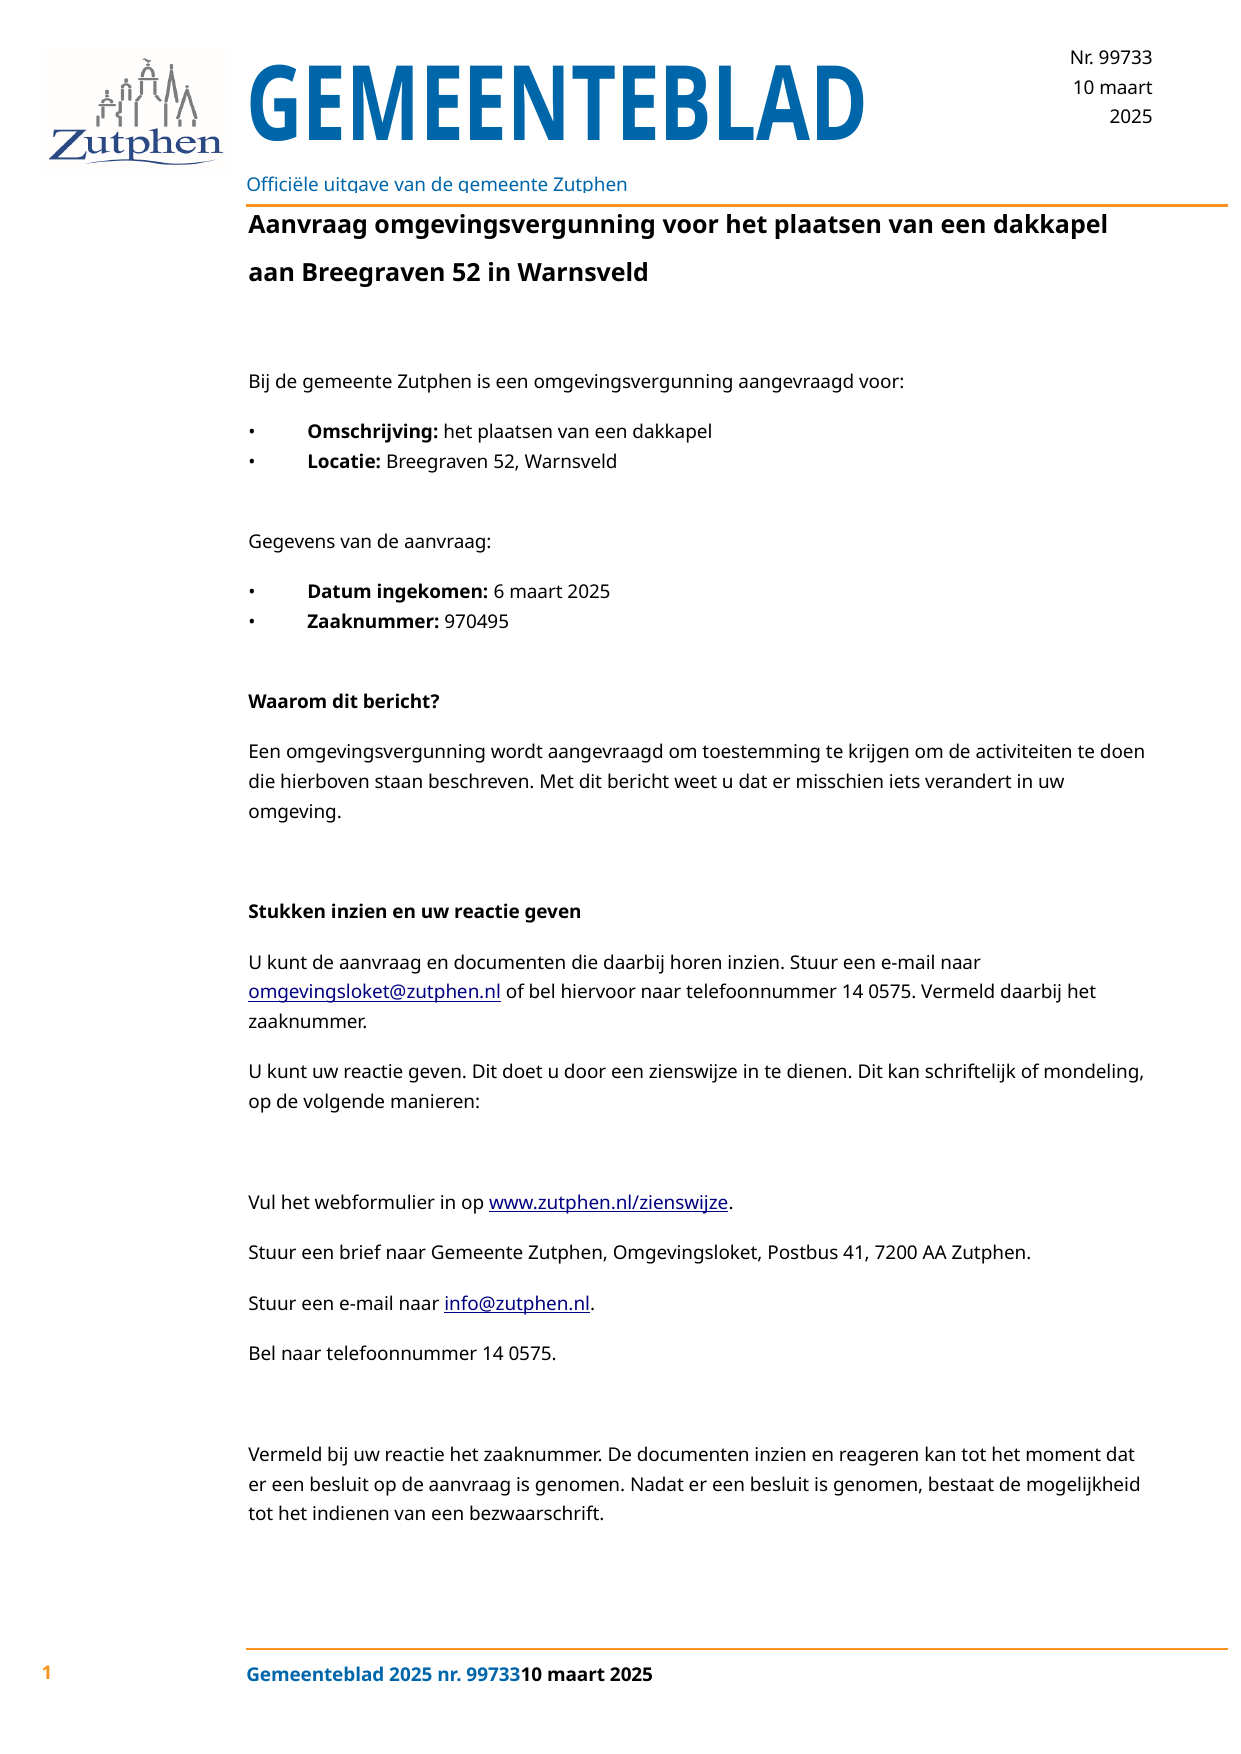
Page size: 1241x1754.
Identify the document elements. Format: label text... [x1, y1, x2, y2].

text Waarom dit bericht? [248, 688, 1152, 714]
text Gegevens van de aanvraag: [248, 528, 1152, 554]
list Locatie: Breegraven 52, Warnsveld [248, 448, 1152, 474]
list Zaaknummer: 970495 [248, 608, 1152, 634]
text Bij de gemeente Zutphen is een omgevingsvergunning aangevraagd voor: [248, 368, 1152, 394]
text U kunt uw reactie geven. Dit doet u door een zienswijze in te dienen. Dit kan schriftelijk of mondeling, op de volgende manieren: [248, 1059, 1152, 1114]
text Stukken inzien en uw reactie geven [248, 899, 1152, 924]
text Stuur een brief naar Gemeente Zutphen, Omgevingsloket, Postbus 41, 7200 AA Zutphen. [248, 1239, 1152, 1265]
text Vul het webformulier in op www.zutphen.nl/zienswijze. [248, 1189, 1152, 1215]
text Vermeld bij uw reactie het zaaknummer. De documenten inzien en reageren kan tot het moment dat er een besluit op de aanvraag is genomen. Nadat er een besluit is genomen, bestaat de mogelijkheid tot het indienen van een bezwaarschrift. [248, 1441, 1152, 1526]
picture [41, 47, 231, 172]
text Stuur een e-mail naar info@zutphen.nl. [248, 1290, 1152, 1316]
list Omschrijving: het plaatsen van een dakkapel [248, 419, 1152, 444]
text Bel naar telefoonnummer 14 0575. [248, 1340, 1152, 1366]
list Datum ingekomen: 6 maart 2025 [248, 579, 1152, 604]
text U kunt de aanvraag en documenten die daarbij horen inzien. Stuur een e-mail naar omgevingsloket@zutphen.nl of bel hiervoor naar telefoonnummer 14 0575. Vermeld daarbij het zaaknummer. [248, 949, 1152, 1034]
text Een omgevingsvergunning wordt aangevraagd om toestemming te krijgen om de activiteiten te doen die hierboven staan beschreven. Met dit bericht weet u dat er misschien iets verandert in uw omgeving. [248, 739, 1152, 824]
text Aanvraag omgevingsvergunning voor het plaatsen van een dakkapel aan Breegraven 52 in Warnsveld [248, 207, 1152, 288]
